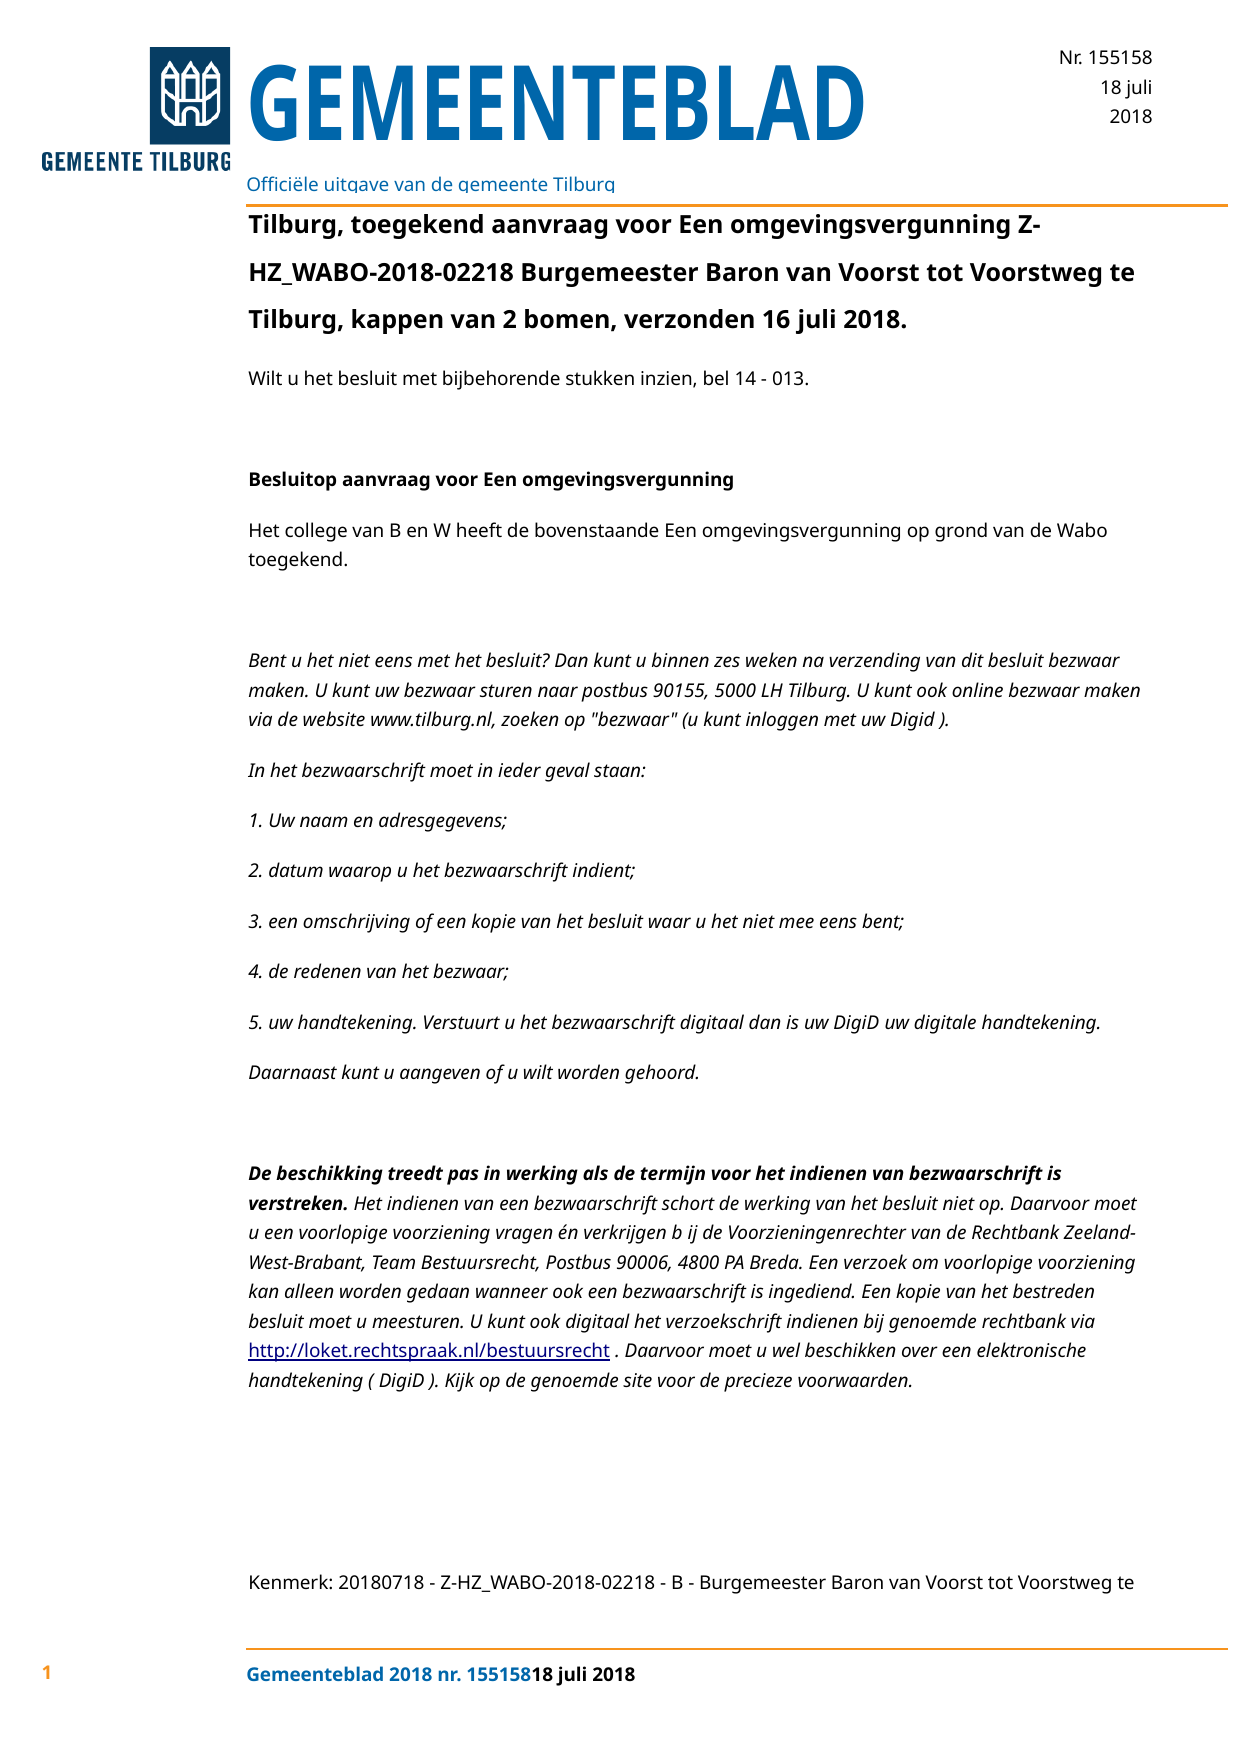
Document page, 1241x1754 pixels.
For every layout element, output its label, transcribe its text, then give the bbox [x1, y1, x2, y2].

text Wilt u het besluit met bijbehorende stukken inzien, bel 14 - 013. [248, 366, 1152, 391]
text Besluitop aanvraag voor Een omgevingsvergunning [248, 466, 1152, 492]
text 3. een omschrijving of een kopie van het besluit waar u het niet mee eens bent; [248, 908, 1152, 934]
text 2. datum waarop u het bezwaarschrift indient; [248, 858, 1152, 883]
text In het bezwaarschrift moet in ieder geval staan: [248, 757, 1152, 782]
text Daarnaast kunt u aangeven of u wilt worden gehoord. [248, 1059, 1152, 1085]
picture [41, 47, 231, 172]
text Tilburg, toegekend aanvraag voor Een omgevingsvergunning Z-HZ_WABO-2018-02218 Burgemeester Baron van Voorst tot Voorstweg te Tilburg, kappen van 2 bomen, verzonden 16 juli 2018. [248, 207, 1152, 336]
text 4. de redenen van het bezwaar; [248, 958, 1152, 984]
text Bent u het niet eens met het besluit? Dan kunt u binnen zes weken na verzending van dit besluit bezwaar maken. U kunt uw bezwaar sturen naar postbus 90155, 5000 LH Tilburg. U kunt ook online bezwaar maken via de website www.tilburg.nl, zoeken op "bezwaar" (u kunt inloggen met uw Digid ). [248, 647, 1152, 732]
text Het college van B en W heeft de bovenstaande Een omgevingsvergunning op grond van de Wabo toegekend. [248, 517, 1152, 572]
text Kenmerk: 20180718 - Z-HZ_WABO-2018-02218 - B - Burgemeester Baron van Voorst tot Voorstweg te [248, 1569, 1152, 1594]
text De beschikking treedt pas in werking als de termijn voor het indienen van bezwaarschrift is verstreken. Het indienen van een bezwaarschrift schort de werking van het besluit niet op. Daarvoor moet u een voorlopige voorziening vragen én verkrijgen b ij de Voorzieningenrechter van de Rechtbank Zeeland-West-Brabant, Team Bestuursrecht, Postbus 90006, 4800 PA Breda. Een verzoek om voorlopige voorziening kan alleen worden gedaan wanneer ook een bezwaarschrift is ingediend. Een kopie van het bestreden besluit moet u meesturen. U kunt ook digitaal het verzoekschrift indienen bij genoemde rechtbank via http://loket.rechtspraak.nl/bestuursrecht . Daarvoor moet u wel beschikken over een elektronische handtekening ( DigiD ). Kijk op de genoemde site voor de precieze voorwaarden. [248, 1160, 1152, 1393]
text 5. uw handtekening. Verstuurt u het bezwaarschrift digitaal dan is uw DigiD uw digitale handtekening. [248, 1009, 1152, 1034]
text 1. Uw naam en adresgegevens; [248, 807, 1152, 833]
